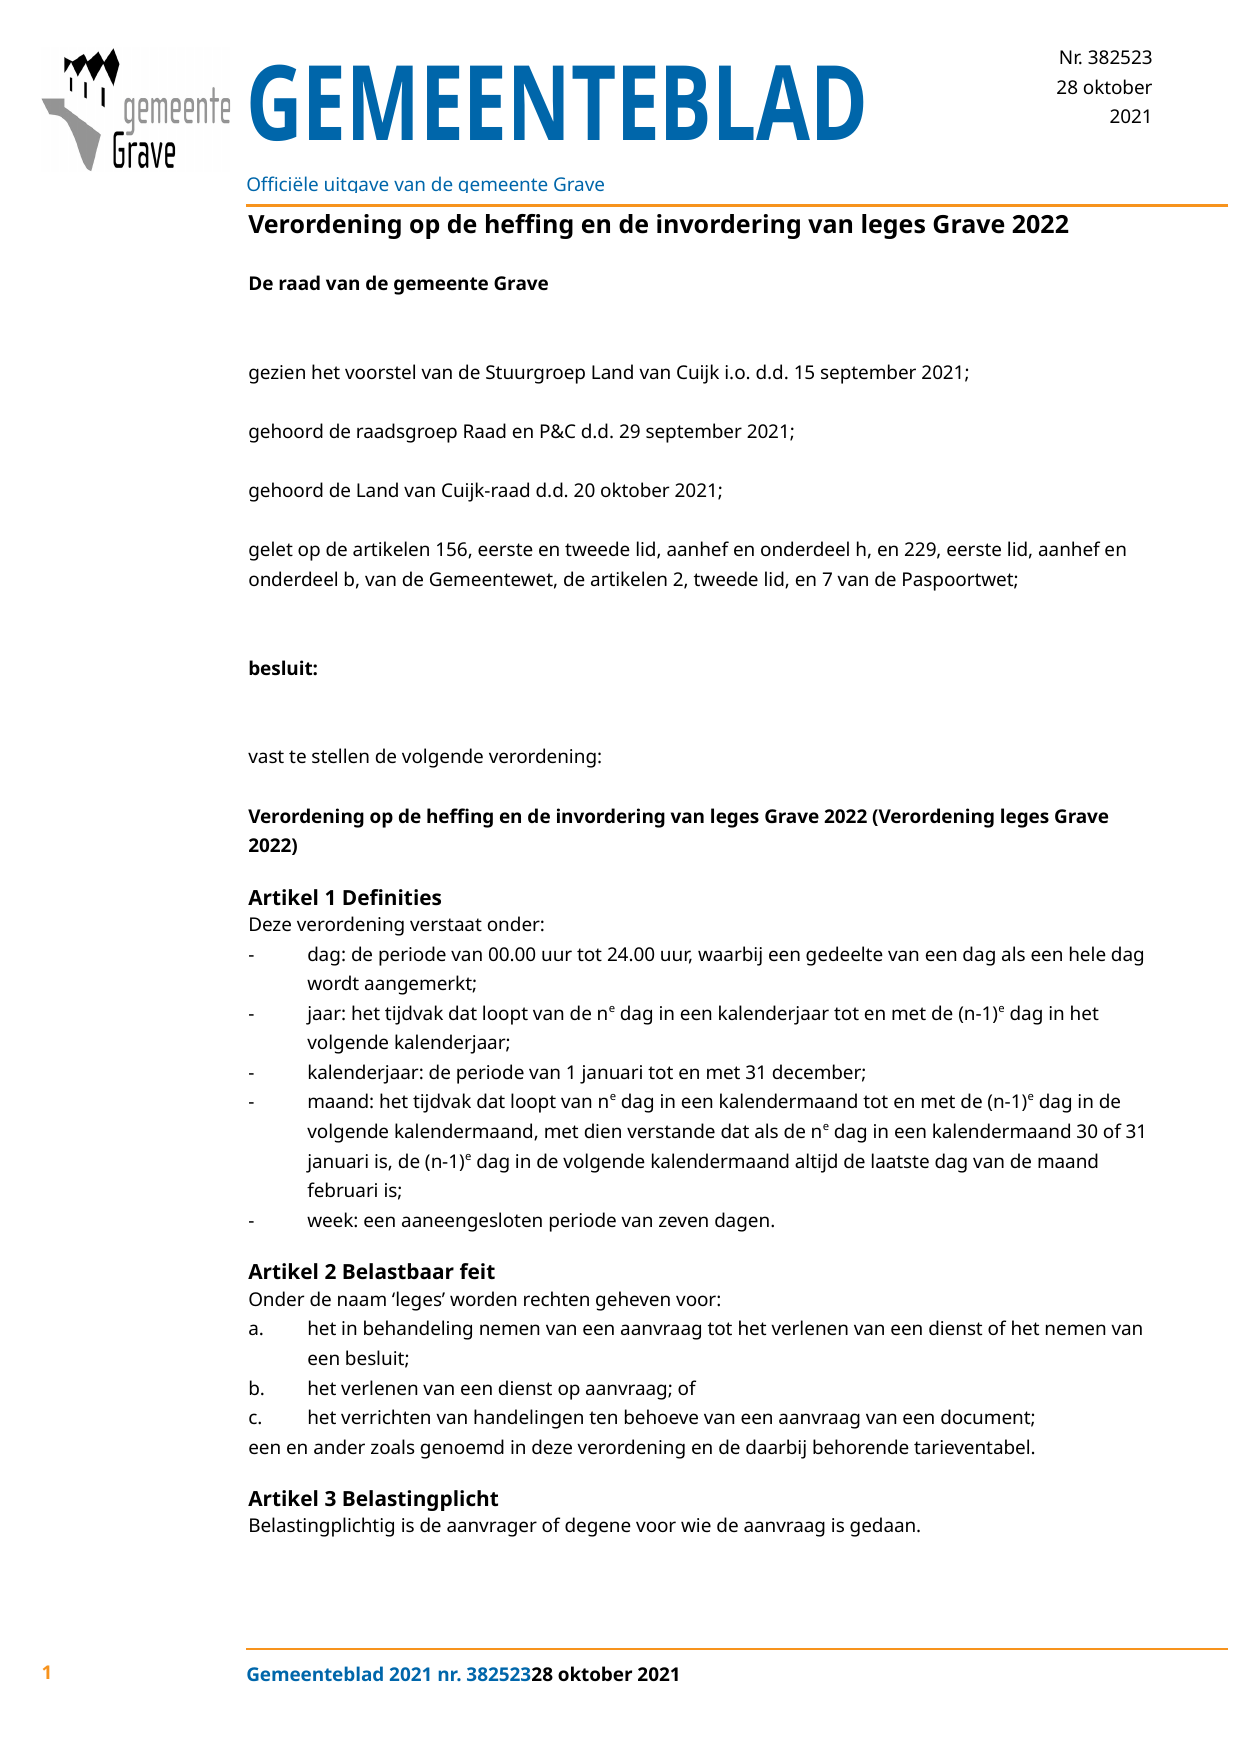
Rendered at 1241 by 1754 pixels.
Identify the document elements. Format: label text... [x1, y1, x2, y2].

text gezien het voorstel van de Stuurgroep Land van Cuijk i.o. d.d. 15 september 2021; [248, 359, 1152, 385]
text Verordening op de heffing en de invordering van leges Grave 2022 [248, 207, 1152, 241]
text besluit: [248, 655, 1152, 681]
text De raad van de gemeente Grave [248, 270, 1152, 296]
text Verordening op de heffing en de invordering van leges Grave 2022 (Verordening leges Grave 2022) [248, 803, 1152, 858]
text Artikel 3 Belastingplicht [248, 1484, 1152, 1513]
list week: een aaneengesloten periode van zeven dagen. [248, 1207, 1152, 1233]
list het in behandeling nemen van een aanvraag tot het verlenen van een dienst of het nemen van een besluit; [248, 1316, 1152, 1371]
text Deze verordening verstaat onder: [248, 911, 1152, 937]
list jaar: het tijdvak dat loopt van de ne dag in een kalenderjaar tot en met de (n-1)e dag in het volgende kalenderjaar; [248, 1000, 1152, 1055]
picture [41, 47, 231, 172]
text vast te stellen de volgende verordening: [248, 744, 1152, 769]
list dag: de periode van 00.00 uur tot 24.00 uur, waarbij een gedeelte van een dag als een hele dag wordt aangemerkt; [248, 941, 1152, 996]
text Artikel 1 Definities [248, 883, 1152, 911]
list maand: het tijdvak dat loopt van ne dag in een kalendermaand tot en met de (n-1)e dag in de volgende kalendermaand, met dien verstande dat als de ne dag in een kalendermaand 30 of 31 januari is, de (n-1)e dag in de volgende kalendermaand altijd de laatste dag van de maand februari is; [248, 1089, 1152, 1203]
text gehoord de raadsgroep Raad en P&C d.d. 29 september 2021; [248, 418, 1152, 444]
text Onder de naam ‘leges’ worden rechten geheven voor: [248, 1286, 1152, 1312]
text een en ander zoals genoemd in deze verordening en de daarbij behorende tarieventabel. [248, 1434, 1152, 1459]
text Belastingplichtig is de aanvrager of degene voor wie de aanvraag is gedaan. [248, 1513, 1152, 1538]
text Artikel 2 Belastbaar feit [248, 1257, 1152, 1286]
list kalenderjaar: de periode van 1 januari tot en met 31 december; [248, 1059, 1152, 1085]
list het verlenen van een dienst op aanvraag; of [248, 1375, 1152, 1400]
list het verrichten van handelingen ten behoeve van een aanvraag van een document; [248, 1404, 1152, 1430]
text gehoord de Land van Cuijk-raad d.d. 20 oktober 2021; [248, 477, 1152, 503]
text gelet op de artikelen 156, eerste en tweede lid, aanhef en onderdeel h, en 229, eerste lid, aanhef en onderdeel b, van de Gemeentewet, de artikelen 2, tweede lid, en 7 van de Paspoortwet; [248, 537, 1152, 592]
